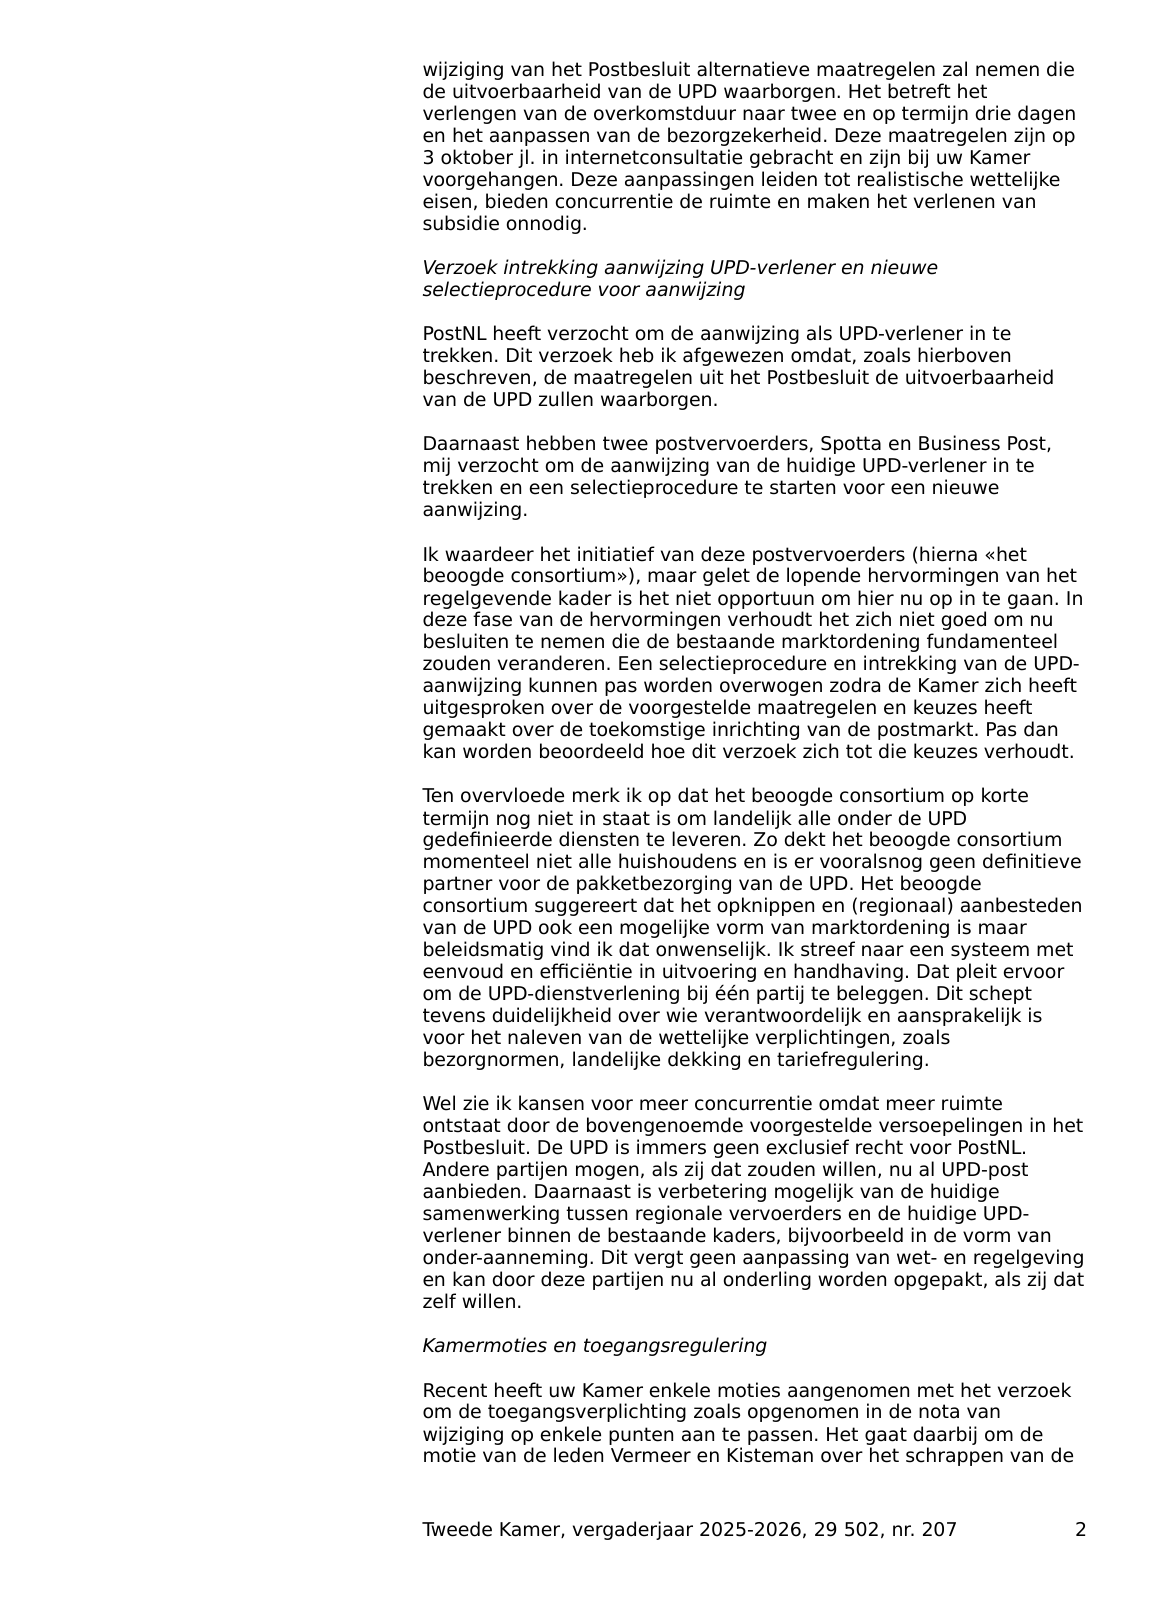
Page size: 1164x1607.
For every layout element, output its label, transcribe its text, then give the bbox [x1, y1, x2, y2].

text Daarnaast hebben twee postvervoerders, Spotta en Business Post, mij verzocht om de aanwijzing van de huidige UPD-verlener in te trekken en een selectieprocedure te starten voor een nieuwe aanwijzing. [422, 433, 1087, 521]
subtitle Verzoek intrekking aanwijzing UPD-verlener en nieuwe selectieprocedure voor aanwijzing [422, 257, 1087, 301]
text PostNL heeft verzocht om de aanwijzing als UPD-verlener in te trekken. Dit verzoek heb ik afgewezen omdat, zoals hierboven beschreven, de maatregelen uit het Postbesluit de uitvoerbaarheid van de UPD zullen waarborgen. [422, 323, 1087, 411]
text Wel zie ik kansen voor meer concurrentie omdat meer ruimte ontstaat door de bovengenoemde voorgestelde versoepelingen in het Postbesluit. De UPD is immers geen exclusief recht voor PostNL. Andere partijen mogen, als zij dat zouden willen, nu al UPD-post aanbieden. Daarnaast is verbetering mogelijk van de huidige samenwerking tussen regionale vervoerders en de huidige UPD-verlener binnen de bestaande kaders, bijvoorbeeld in de vorm van onder-aanneming. Dit vergt geen aanpassing van wet- en regelgeving en kan door deze partijen nu al onderling worden opgepakt, als zij dat zelf willen. [422, 1093, 1087, 1313]
text Recent heeft uw Kamer enkele moties aangenomen met het verzoek om de toegangsverplichting zoals opgenomen in de nota van wijziging op enkele punten aan te passen. Het gaat daarbij om de motie van de leden Vermeer en Kisteman over het schrappen van de [422, 1379, 1087, 1467]
text Ten overvloede merk ik op dat het beoogde consortium op korte termijn nog niet in staat is om landelijk alle onder de UPD gedefinieerde diensten te leveren. Zo dekt het beoogde consortium momenteel niet alle huishoudens en is er vooralsnog geen definitieve partner voor de pakketbezorging van de UPD. Het beoogde consortium suggereert dat het opknippen en (regionaal) aanbesteden van de UPD ook een mogelijke vorm van marktordening is maar beleidsmatig vind ik dat onwenselijk. Ik streef naar een systeem met eenvoud en efficiëntie in uitvoering en handhaving. Dat pleit ervoor om de UPD-dienstverlening bij één partij te beleggen. Dit schept tevens duidelijkheid over wie verantwoordelijk en aansprakelijk is voor het naleven van de wettelijke verplichtingen, zoals bezorgnormen, landelijke dekking en tariefregulering. [422, 785, 1087, 1071]
subtitle Kamermoties en toegangsregulering [422, 1335, 1087, 1357]
text wijziging van het Postbesluit alternatieve maatregelen zal nemen die de uitvoerbaarheid van de UPD waarborgen. Het betreft het verlengen van de overkomstduur naar twee en op termijn drie dagen en het aanpassen van de bezorgzekerheid. Deze maatregelen zijn op 3 oktober jl. in internetconsultatie gebracht en zijn bij uw Kamer voorgehangen. Deze aanpassingen leiden tot realistische wettelijke eisen, bieden concurrentie de ruimte en maken het verlenen van subsidie onnodig. [422, 59, 1087, 235]
text Ik waardeer het initiatief van deze postvervoerders (hierna «het beoogde consortium»), maar gelet de lopende hervormingen van het regelgevende kader is het niet opportuun om hier nu op in te gaan. In deze fase van de hervormingen verhoudt het zich niet goed om nu besluiten te nemen die de bestaande marktordening fundamenteel zouden veranderen. Een selectieprocedure en intrekking van de UPD-aanwijzing kunnen pas worden overwogen zodra de Kamer zich heeft uitgesproken over de voorgestelde maatregelen en keuzes heeft gemaakt over de toekomstige inrichting van de postmarkt. Pas dan kan worden beoordeeld hoe dit verzoek zich tot die keuzes verhoudt. [422, 543, 1087, 763]
